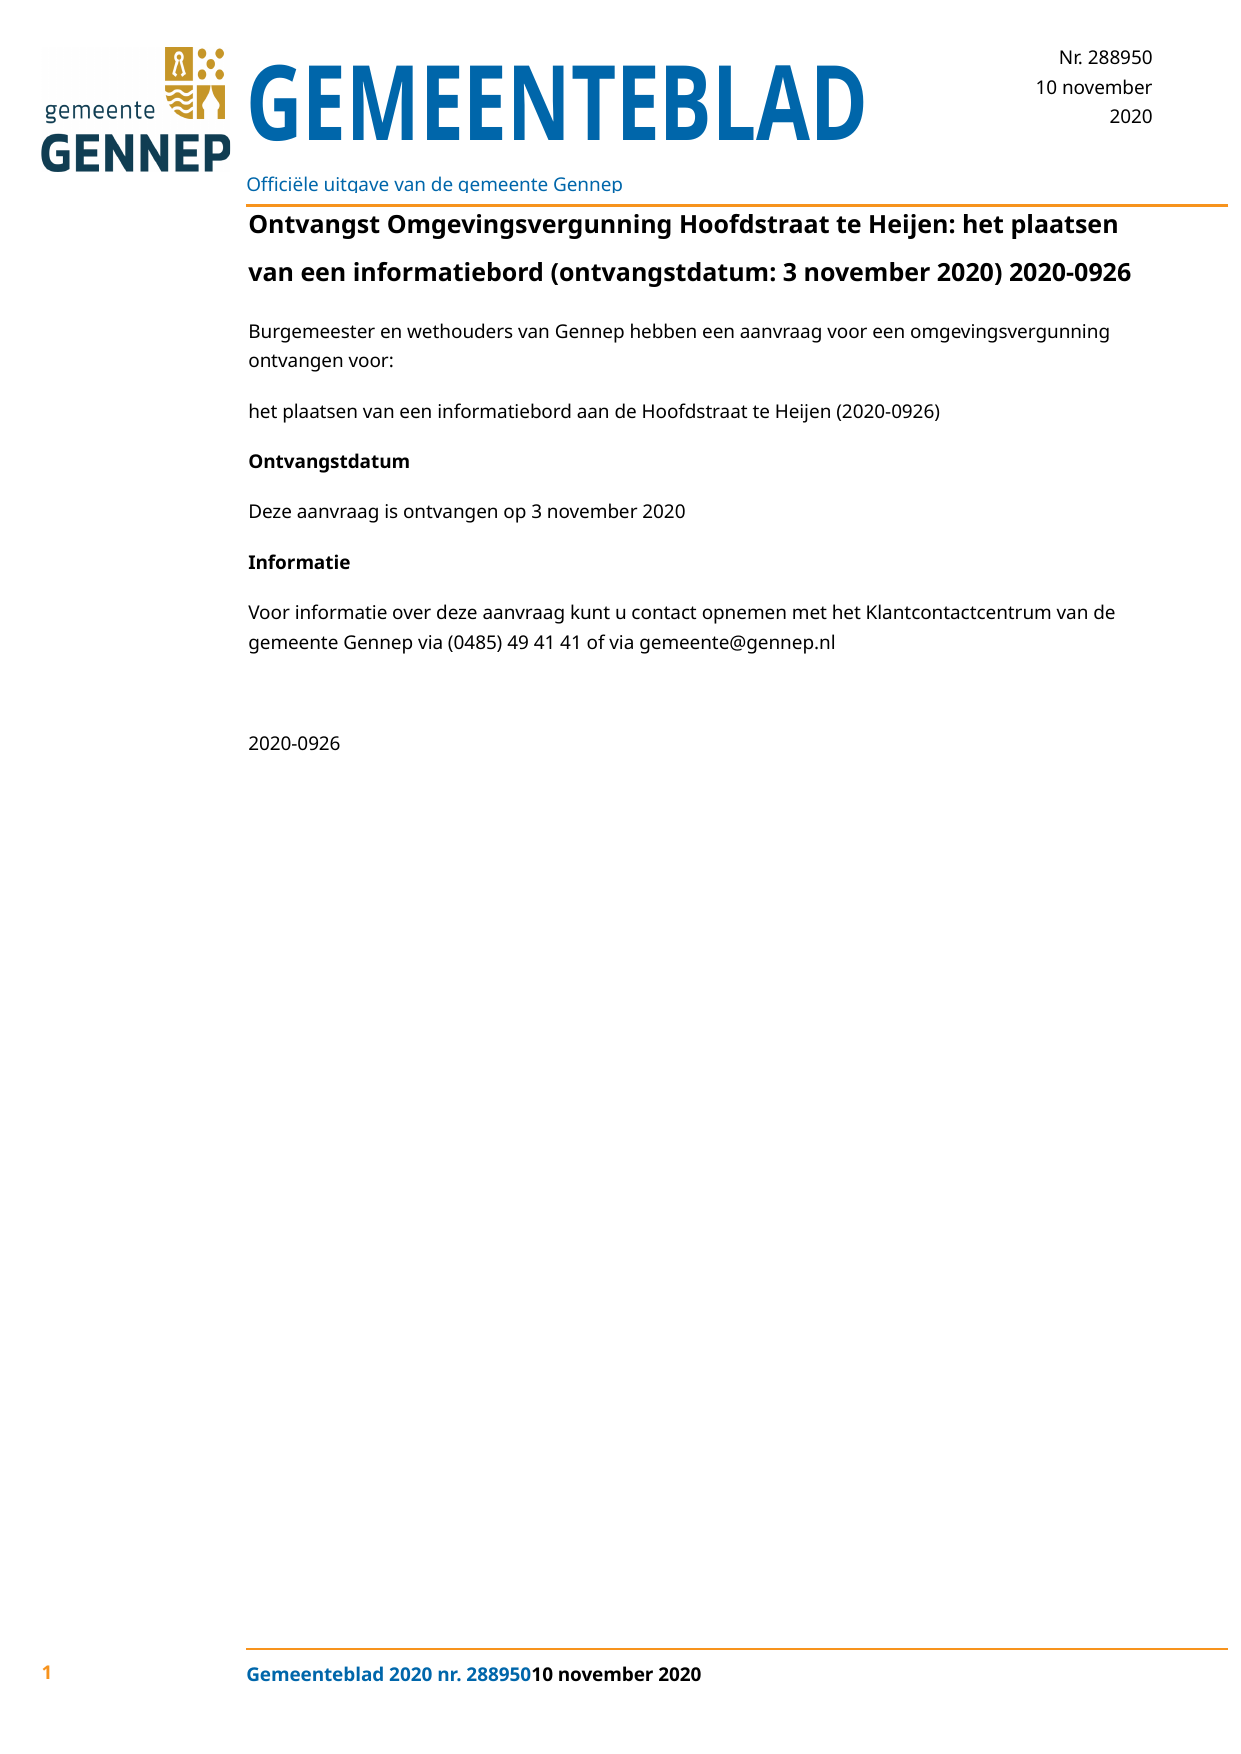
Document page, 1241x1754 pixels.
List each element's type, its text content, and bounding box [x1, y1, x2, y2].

text 2020-0926 [248, 730, 1152, 756]
text Informatie [248, 549, 1152, 575]
text Burgemeester en wethouders van Gennep hebben een aanvraag voor een omgevingsvergunning ontvangen voor: [248, 318, 1152, 373]
text Ontvangst Omgevingsvergunning Hoofdstraat te Heijen: het plaatsen van een informatiebord (ontvangstdatum: 3 november 2020) 2020-0926 [248, 207, 1152, 288]
text Voor informatie over deze aanvraag kunt u contact opnemen met het Klantcontactcentrum van de gemeente Gennep via (0485) 49 41 41 of via gemeente@gennep.nl [248, 599, 1152, 655]
text het plaatsen van een informatiebord aan de Hoofdstraat te Heijen (2020-0926) [248, 398, 1152, 424]
text Ontvangstdatum [248, 448, 1152, 474]
picture [41, 47, 231, 172]
text Deze aanvraag is ontvangen op 3 november 2020 [248, 499, 1152, 524]
